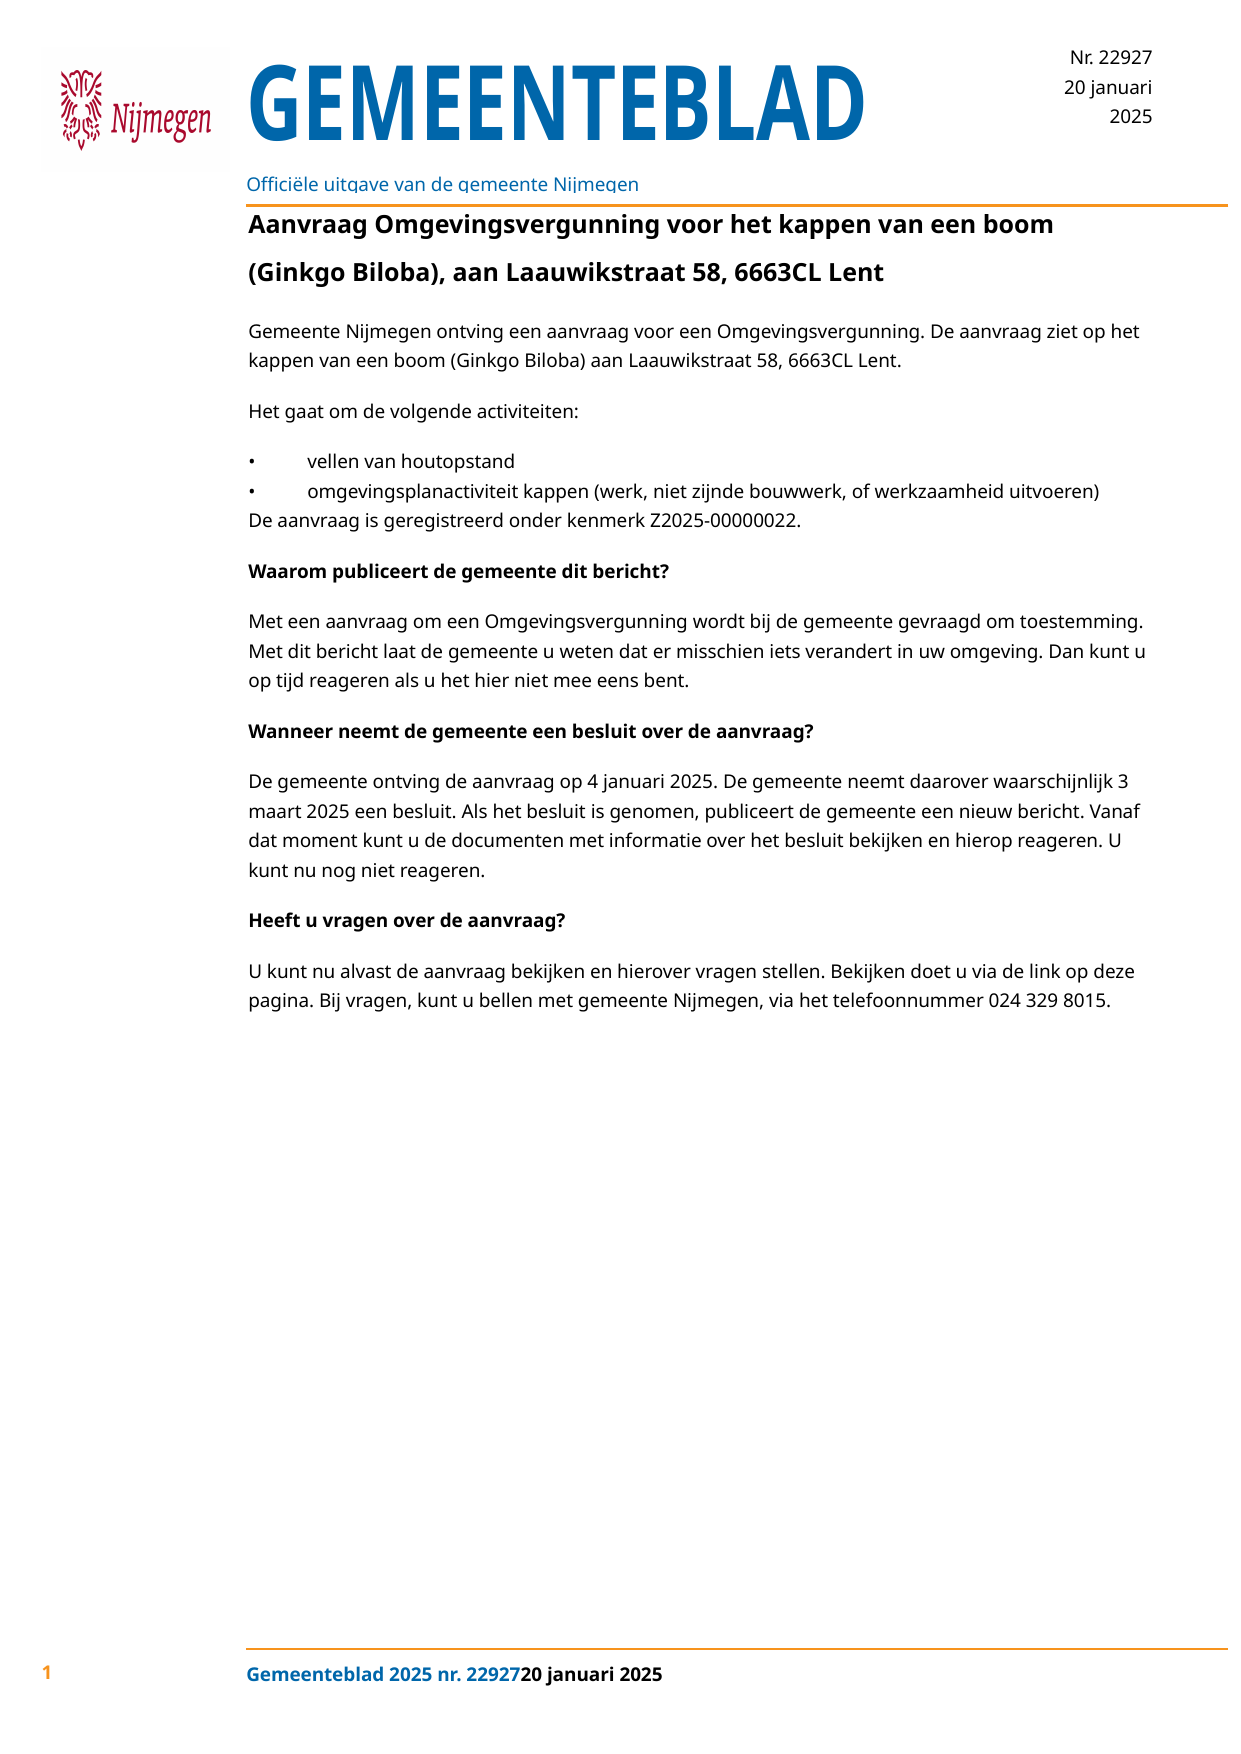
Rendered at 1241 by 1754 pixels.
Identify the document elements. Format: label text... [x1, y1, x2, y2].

text Waarom publiceert de gemeente dit bericht? [248, 558, 1152, 584]
text Gemeente Nijmegen ontving een aanvraag voor een Omgevingsvergunning. De aanvraag ziet op het kappen van een boom (Ginkgo Biloba) aan Laauwikstraat 58, 6663CL Lent. [248, 318, 1152, 373]
text Met een aanvraag om een Omgevingsvergunning wordt bij de gemeente gevraagd om toestemming. Met dit bericht laat de gemeente u weten dat er misschien iets verandert in uw omgeving. Dan kunt u op tijd reageren als u het hier niet mee eens bent. [248, 608, 1152, 693]
text U kunt nu alvast de aanvraag bekijken en hierover vragen stellen. Bekijken doet u via de link op deze pagina. Bij vragen, kunt u bellen met gemeente Nijmegen, via het telefoonnummer 024 329 8015. [248, 958, 1152, 1013]
text De aanvraag is geregistreerd onder kenmerk Z2025-00000022. [248, 507, 1152, 533]
text Wanneer neemt de gemeente een besluit over de aanvraag? [248, 718, 1152, 744]
text Heeft u vragen over de aanvraag? [248, 907, 1152, 933]
list omgevingsplanactiviteit kappen (werk, niet zijnde bouwwerk, of werkzaamheid uitvoeren) [248, 478, 1152, 504]
text Het gaat om de volgende activiteiten: [248, 398, 1152, 424]
text De gemeente ontving de aanvraag op 4 januari 2025. De gemeente neemt daarover waarschijnlijk 3 maart 2025 een besluit. Als het besluit is genomen, publiceert de gemeente een nieuw bericht. Vanaf dat moment kunt u de documenten met informatie over het besluit bekijken en hierop reageren. U kunt nu nog niet reageren. [248, 768, 1152, 883]
picture [41, 47, 231, 172]
text Aanvraag Omgevingsvergunning voor het kappen van een boom (Ginkgo Biloba), aan Laauwikstraat 58, 6663CL Lent [248, 207, 1152, 288]
list vellen van houtopstand [248, 448, 1152, 474]
